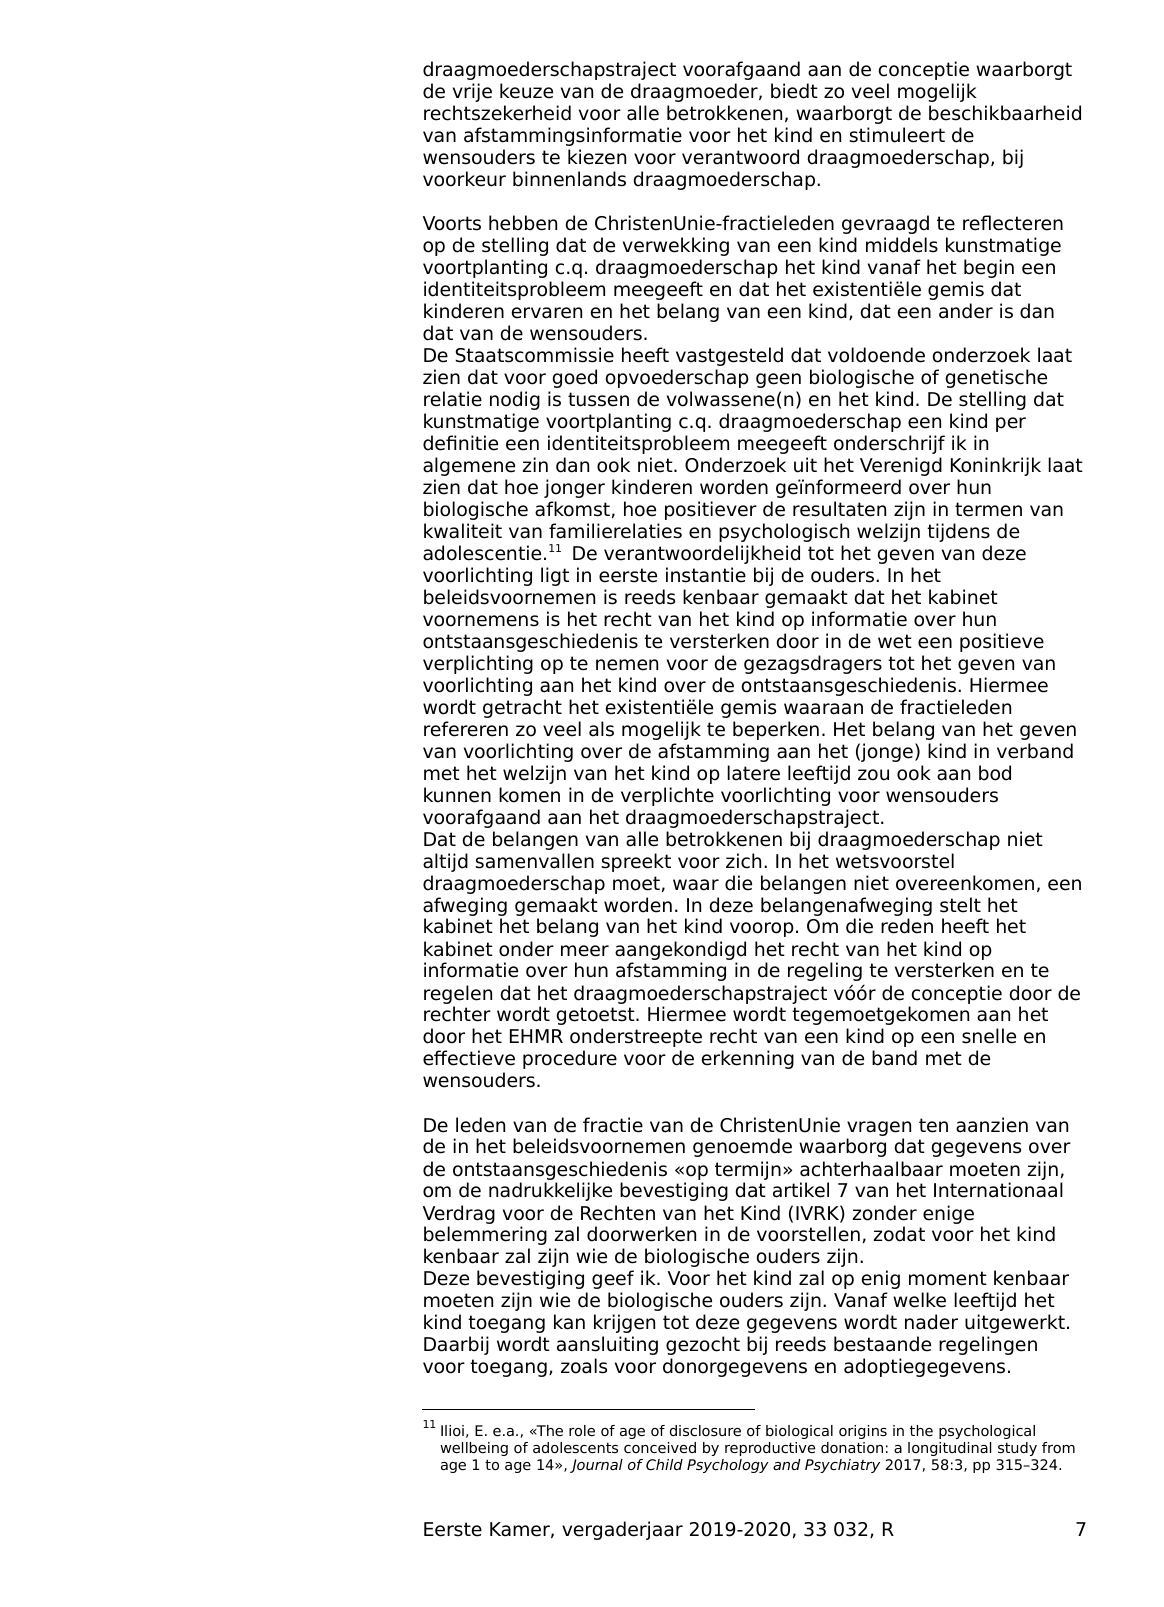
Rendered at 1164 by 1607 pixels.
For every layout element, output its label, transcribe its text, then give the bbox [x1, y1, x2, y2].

text Ilioi, E. e.a., «The role of age of disclosure of biological origins in the psychological wellbeing of adolescents conceived by reproductive donation: a longitudinal study from age 1 to age 14», Journal of Child Psychology and Psychiatry 2017, 58:3, pp 315–324. [422, 1418, 1087, 1474]
text De leden van de fractie van de ChristenUnie vragen ten aanzien van de in het beleidsvoornemen genoemde waarborg dat gegevens over de ontstaansgeschiedenis «op termijn» achterhaalbaar moeten zijn, om de nadrukkelijke bevestiging dat artikel 7 van het Internationaal Verdrag voor de Rechten van het Kind (IVRK) zonder enige belemmering zal doorwerken in de voorstellen, zodat voor het kind kenbaar zal zijn wie de biologische ouders zijn. [422, 1114, 1087, 1268]
text Voorts hebben de ChristenUnie-fractieleden gevraagd te reflecteren op de stelling dat de verwekking van een kind middels kunstmatige voortplanting c.q. draagmoederschap het kind vanaf het begin een identiteitsprobleem meegeeft en dat het existentiële gemis dat kinderen ervaren en het belang van een kind, dat een ander is dan dat van de wensouders. [422, 213, 1087, 345]
text Deze bevestiging geef ik. Voor het kind zal op enig moment kenbaar moeten zijn wie de biologische ouders zijn. Vanaf welke leeftijd het kind toegang kan krijgen tot deze gegevens wordt nader uitgewerkt. Daarbij wordt aansluiting gezocht bij reeds bestaande regelingen voor toegang, zoals voor donorgegevens en adoptiegegevens. [422, 1268, 1087, 1378]
text De Staatscommissie heeft vastgesteld dat voldoende onderzoek laat zien dat voor goed opvoederschap geen biologische of genetische relatie nodig is tussen de volwassene(n) en het kind. De stelling dat kunstmatige voortplanting c.q. draagmoederschap een kind per definitie een identiteitsprobleem meegeeft onderschrijf ik in algemene zin dan ook niet. Onderzoek uit het Verenigd Koninkrijk laat zien dat hoe jonger kinderen worden geïnformeerd over hun biologische afkomst, hoe positiever de resultaten zijn in termen van kwaliteit van familierelaties en psychologisch welzijn tijdens de adolescentie. De verantwoordelijkheid tot het geven van deze voorlichting ligt in eerste instantie bij de ouders. In het beleidsvoornemen is reeds kenbaar gemaakt dat het kabinet voornemens is het recht van het kind op informatie over hun ontstaansgeschiedenis te versterken door in de wet een positieve verplichting op te nemen voor de gezagsdragers tot het geven van voorlichting aan het kind over de ontstaansgeschiedenis. Hiermee wordt getracht het existentiële gemis waaraan de fractieleden refereren zo veel als mogelijk te beperken. Het belang van het geven van voorlichting over de afstamming aan het (jonge) kind in verband met het welzijn van het kind op latere leeftijd zou ook aan bod kunnen komen in de verplichte voorlichting voor wensouders voorafgaand aan het draagmoederschapstraject. [422, 345, 1087, 828]
text draagmoederschapstraject voorafgaand aan de conceptie waarborgt de vrije keuze van de draagmoeder, biedt zo veel mogelijk rechtszekerheid voor alle betrokkenen, waarborgt de beschikbaarheid van afstammingsinformatie voor het kind en stimuleert de wensouders te kiezen voor verantwoord draagmoederschap, bij voorkeur binnenlands draagmoederschap. [422, 59, 1087, 191]
text Dat de belangen van alle betrokkenen bij draagmoederschap niet altijd samenvallen spreekt voor zich. In het wetsvoorstel draagmoederschap moet, waar die belangen niet overeenkomen, een afweging gemaakt worden. In deze belangenafweging stelt het kabinet het belang van het kind voorop. Om die reden heeft het kabinet onder meer aangekondigd het recht van het kind op informatie over hun afstamming in de regeling te versterken en te regelen dat het draagmoederschapstraject vóór de conceptie door de rechter wordt getoetst. Hiermee wordt tegemoetgekomen aan het door het EHMR onderstreepte recht van een kind op een snelle en effectieve procedure voor de erkenning van de band met de wensouders. [422, 828, 1087, 1092]
